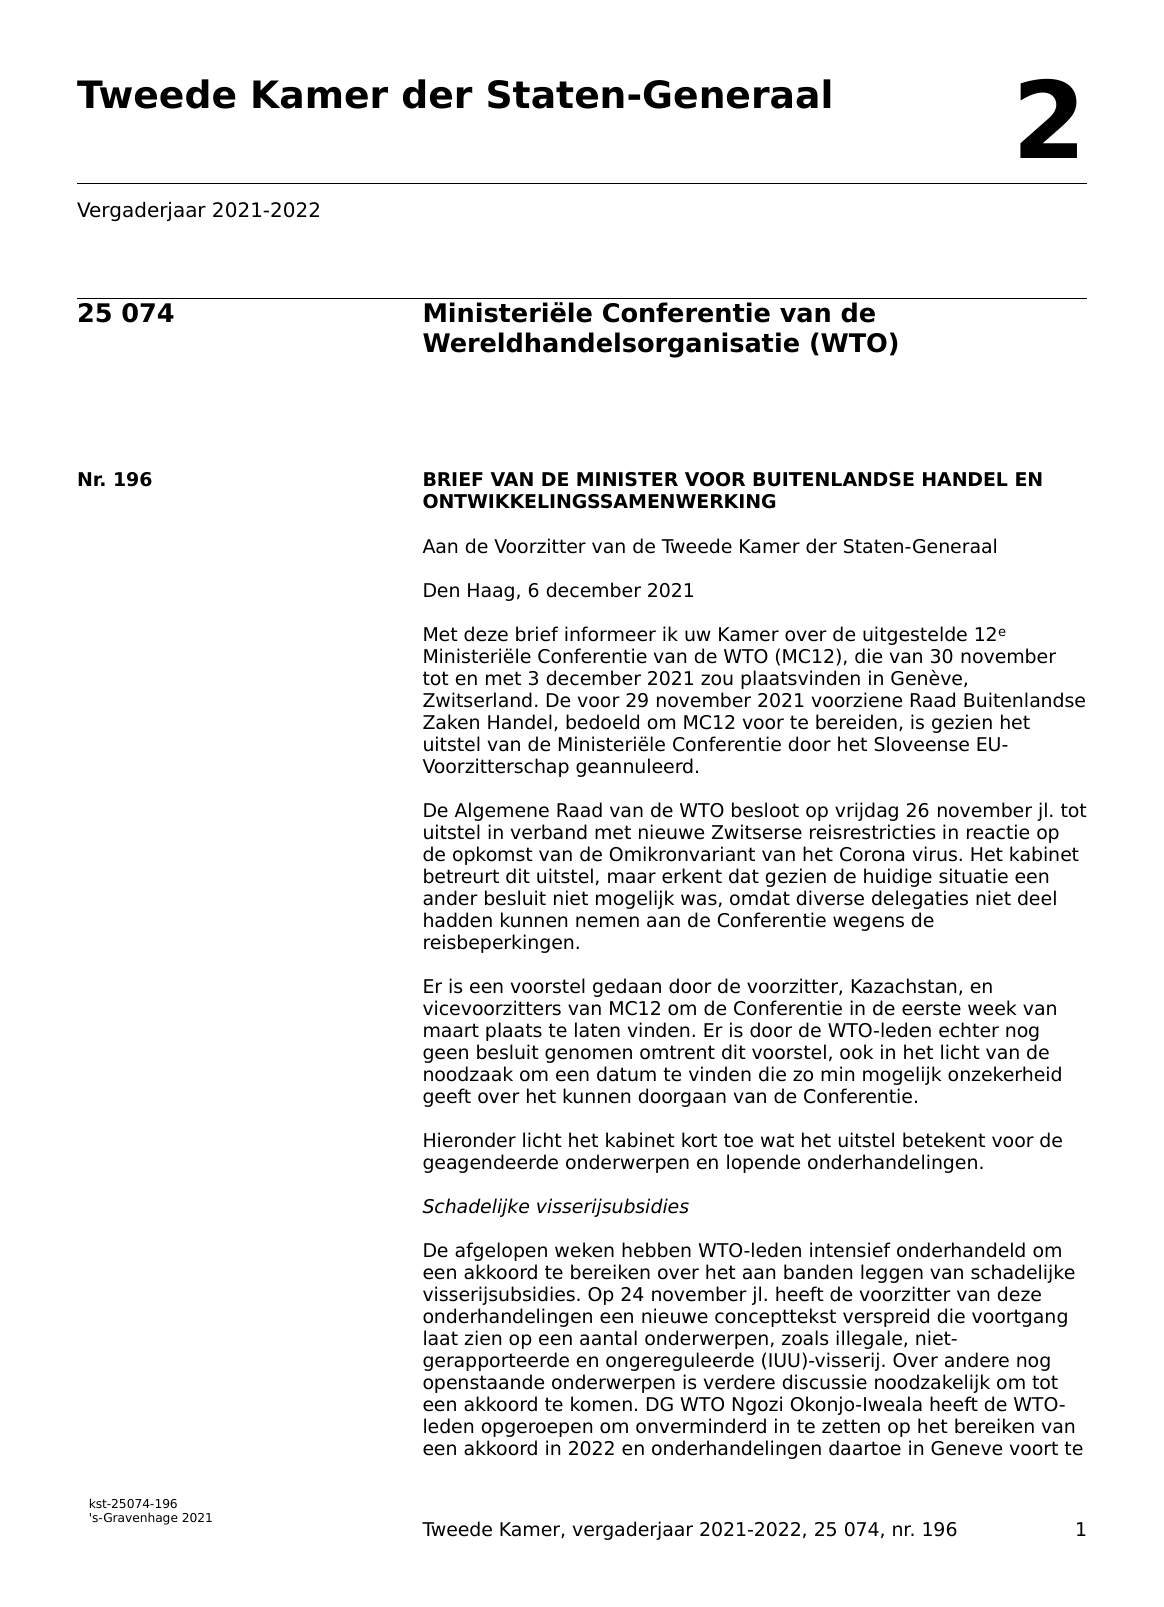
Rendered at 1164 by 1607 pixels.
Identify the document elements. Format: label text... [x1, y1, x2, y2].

table_header Tweede Kamer der Staten-Generaal [77, 59, 886, 183]
subtitle 25 074 Ministeriële Conferentie van de Wereldhandelsorganisatie (WTO) [77, 299, 1087, 358]
subtitle Schadelijke visserijsubsidies [422, 1196, 1087, 1218]
table_header 2 [886, 59, 1087, 183]
text Er is een voorstel gedaan door de voorzitter, Kazachstan, en vicevoorzitters van MC12 om de Conferentie in de eerste week van maart plaats te laten vinden. Er is door de WTO-leden echter nog geen besluit genomen omtrent dit voorstel, ook in het licht van de noodzaak om een datum te vinden die zo min mogelijk onzekerheid geeft over het kunnen doorgaan van de Conferentie. [422, 976, 1087, 1108]
table_cell Vergaderjaar 2021-2022 [77, 184, 1087, 298]
text 's-Gravenhage 2021 [88, 1511, 323, 1525]
text De Algemene Raad van de WTO besloot op vrijdag 26 november jl. tot uitstel in verband met nieuwe Zwitserse reisrestricties in reactie op de opkomst van de Omikronvariant van het Corona virus. Het kabinet betreurt dit uitstel, maar erkent dat gezien de huidige situatie een ander besluit niet mogelijk was, omdat diverse delegaties niet deel hadden kunnen nemen aan de Conferentie wegens de reisbeperkingen. [422, 800, 1087, 954]
text Hieronder licht het kabinet kort toe wat het uitstel betekent voor de geagendeerde onderwerpen en lopende onderhandelingen. [422, 1130, 1087, 1174]
text Den Haag, 6 december 2021 [422, 580, 1087, 602]
text De afgelopen weken hebben WTO-leden intensief onderhandeld om een akkoord te bereiken over het aan banden leggen van schadelijke visserijsubsidies. Op 24 november jl. heeft de voorzitter van deze onderhandelingen een nieuwe concepttekst verspreid die voortgang laat zien op een aantal onderwerpen, zoals illegale, niet-gerapporteerde en ongereguleerde (IUU)-visserij. Over andere nog openstaande onderwerpen is verdere discussie noodzakelijk om tot een akkoord te komen. DG WTO Ngozi Okonjo-Iweala heeft de WTO-leden opgeroepen om onverminderd in te zetten op het bereiken van een akkoord in 2022 en onderhandelingen daartoe in Geneve voort te [422, 1240, 1087, 1460]
text kst-25074-196 [88, 1497, 323, 1511]
text Aan de Voorzitter van de Tweede Kamer der Staten-Generaal [422, 536, 1087, 557]
text Met deze brief informeer ik uw Kamer over de uitgestelde 12e Ministeriële Conferentie van de WTO (MC12), die van 30 november tot en met 3 december 2021 zou plaatsvinden in Genève, Zwitserland. De voor 29 november 2021 voorziene Raad Buitenlandse Zaken Handel, bedoeld om MC12 voor te bereiden, is gezien het uitstel van de Ministeriële Conferentie door het Sloveense EU-Voorzitterschap geannuleerd. [422, 624, 1087, 778]
subtitle Nr. 196 BRIEF VAN DE MINISTER VOOR BUITENLANDSE HANDEL EN ONTWIKKELINGSSAMENWERKING [77, 469, 1087, 513]
